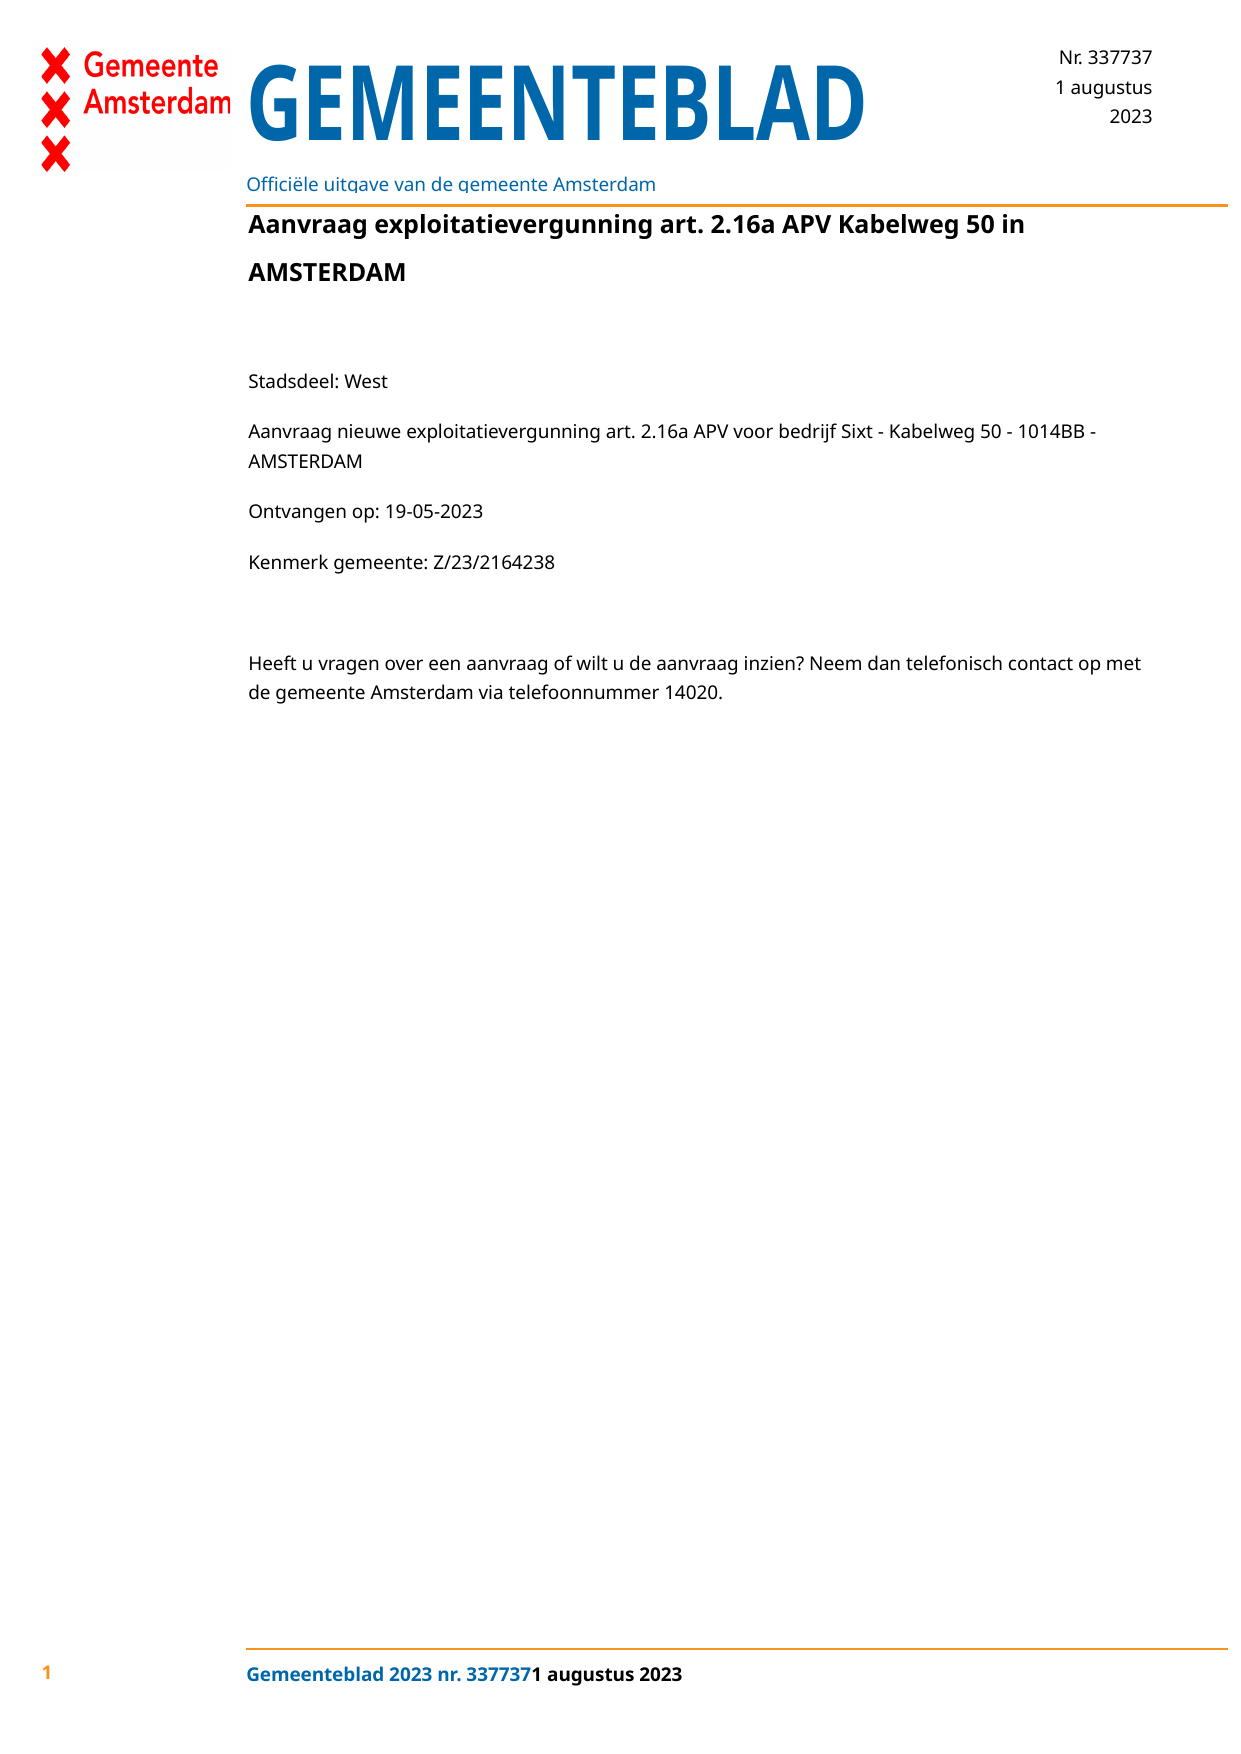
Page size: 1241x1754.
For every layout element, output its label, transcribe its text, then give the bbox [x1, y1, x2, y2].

text Aanvraag exploitatievergunning art. 2.16a APV Kabelweg 50 in AMSTERDAM [248, 207, 1152, 288]
text Kenmerk gemeente: Z/23/2164238 [248, 549, 1152, 575]
text Aanvraag nieuwe exploitatievergunning art. 2.16a APV voor bedrijf Sixt - Kabelweg 50 - 1014BB - AMSTERDAM [248, 419, 1152, 474]
text Ontvangen op: 19-05-2023 [248, 499, 1152, 524]
text Heeft u vragen over een aanvraag of wilt u de aanvraag inzien? Neem dan telefonisch contact op met de gemeente Amsterdam via telefoonnummer 14020. [248, 650, 1152, 705]
picture [41, 47, 231, 172]
text Stadsdeel: West [248, 368, 1152, 394]
